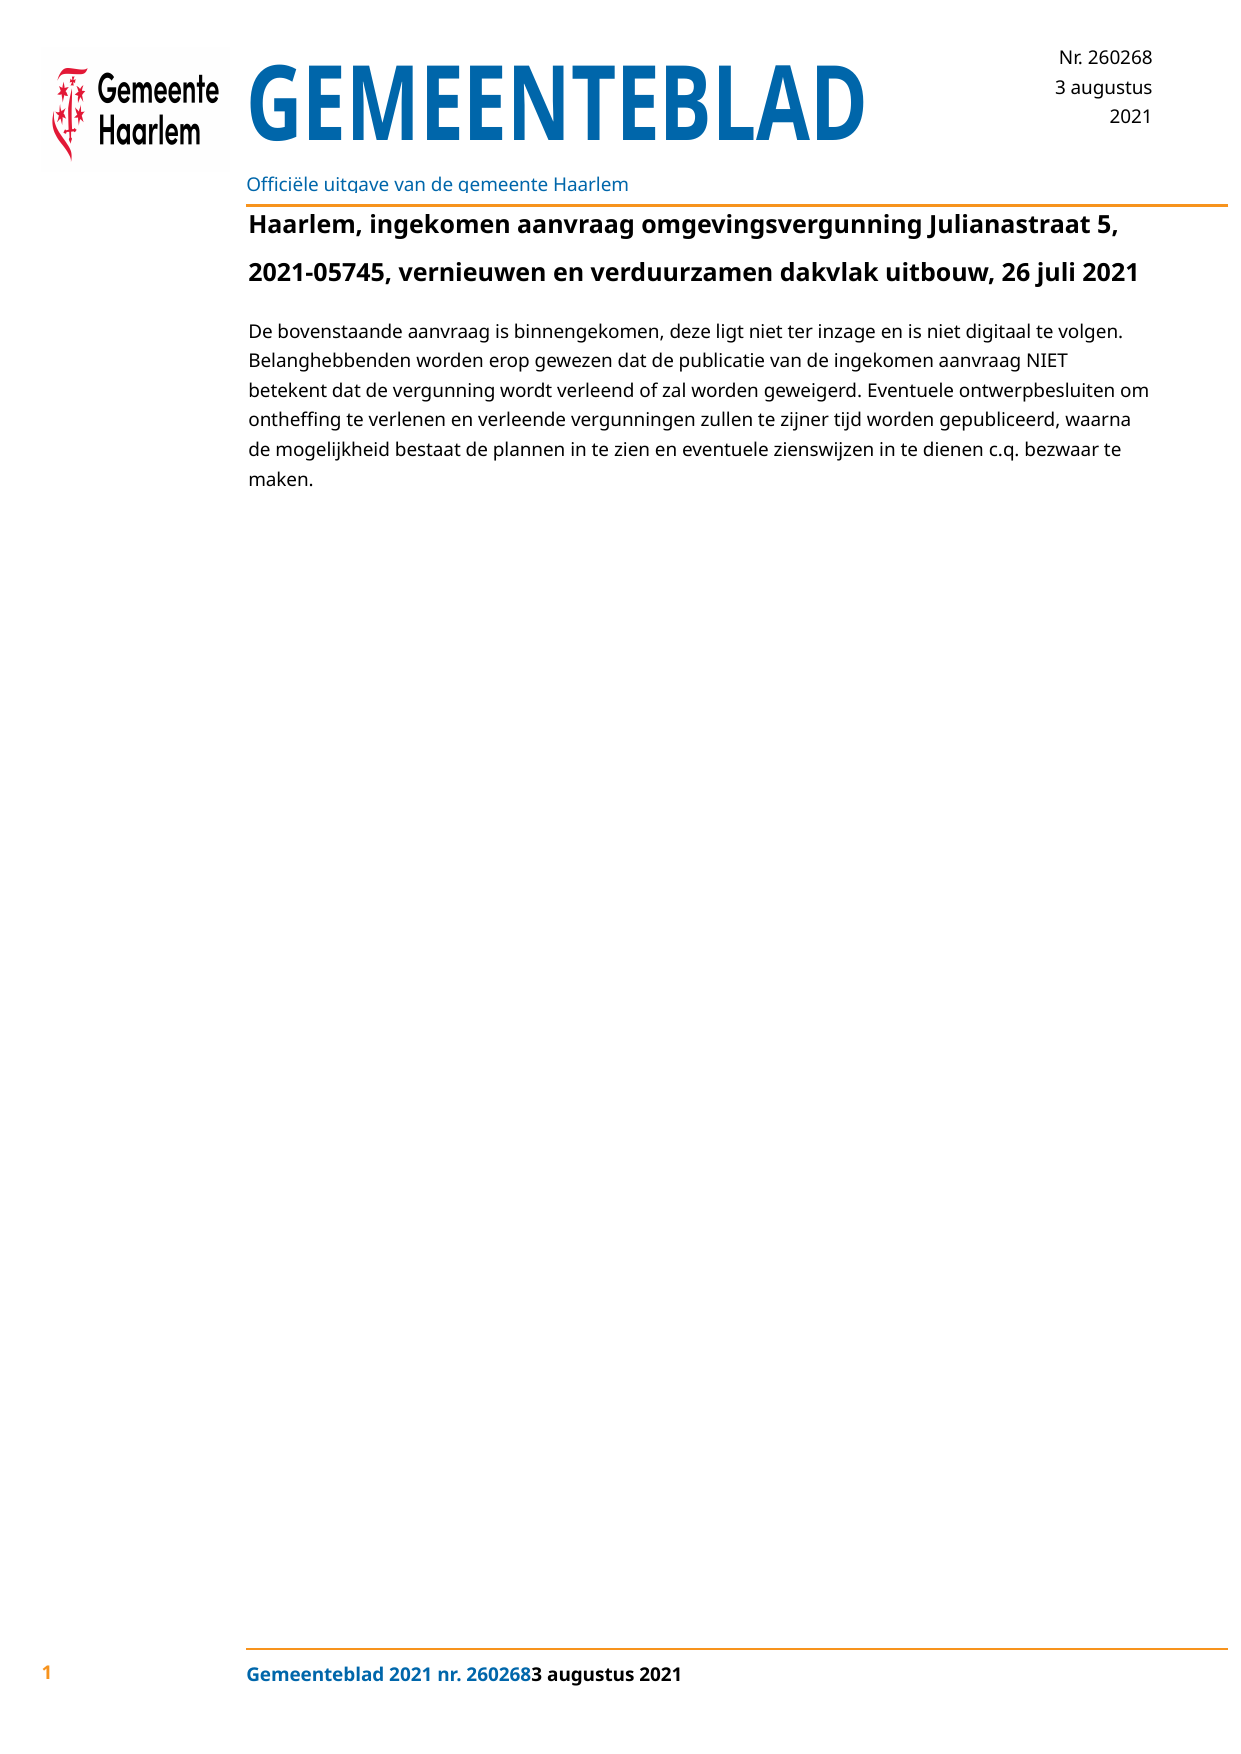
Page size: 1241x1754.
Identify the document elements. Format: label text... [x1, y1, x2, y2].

text Haarlem, ingekomen aanvraag omgevingsvergunning Julianastraat 5, 2021-05745, vernieuwen en verduurzamen dakvlak uitbouw, 26 juli 2021 [248, 207, 1152, 288]
picture [41, 47, 231, 172]
text De bovenstaande aanvraag is binnengekomen, deze ligt niet ter inzage en is niet digitaal te volgen. Belanghebbenden worden erop gewezen dat de publicatie van de ingekomen aanvraag NIET betekent dat de vergunning wordt verleend of zal worden geweigerd. Eventuele ontwerpbesluiten om ontheffing te verlenen en verleende vergunningen zullen te zijner tijd worden gepubliceerd, waarna de mogelijkheid bestaat de plannen in te zien en eventuele zienswijzen in te dienen c.q. bezwaar te maken. [248, 318, 1152, 492]
